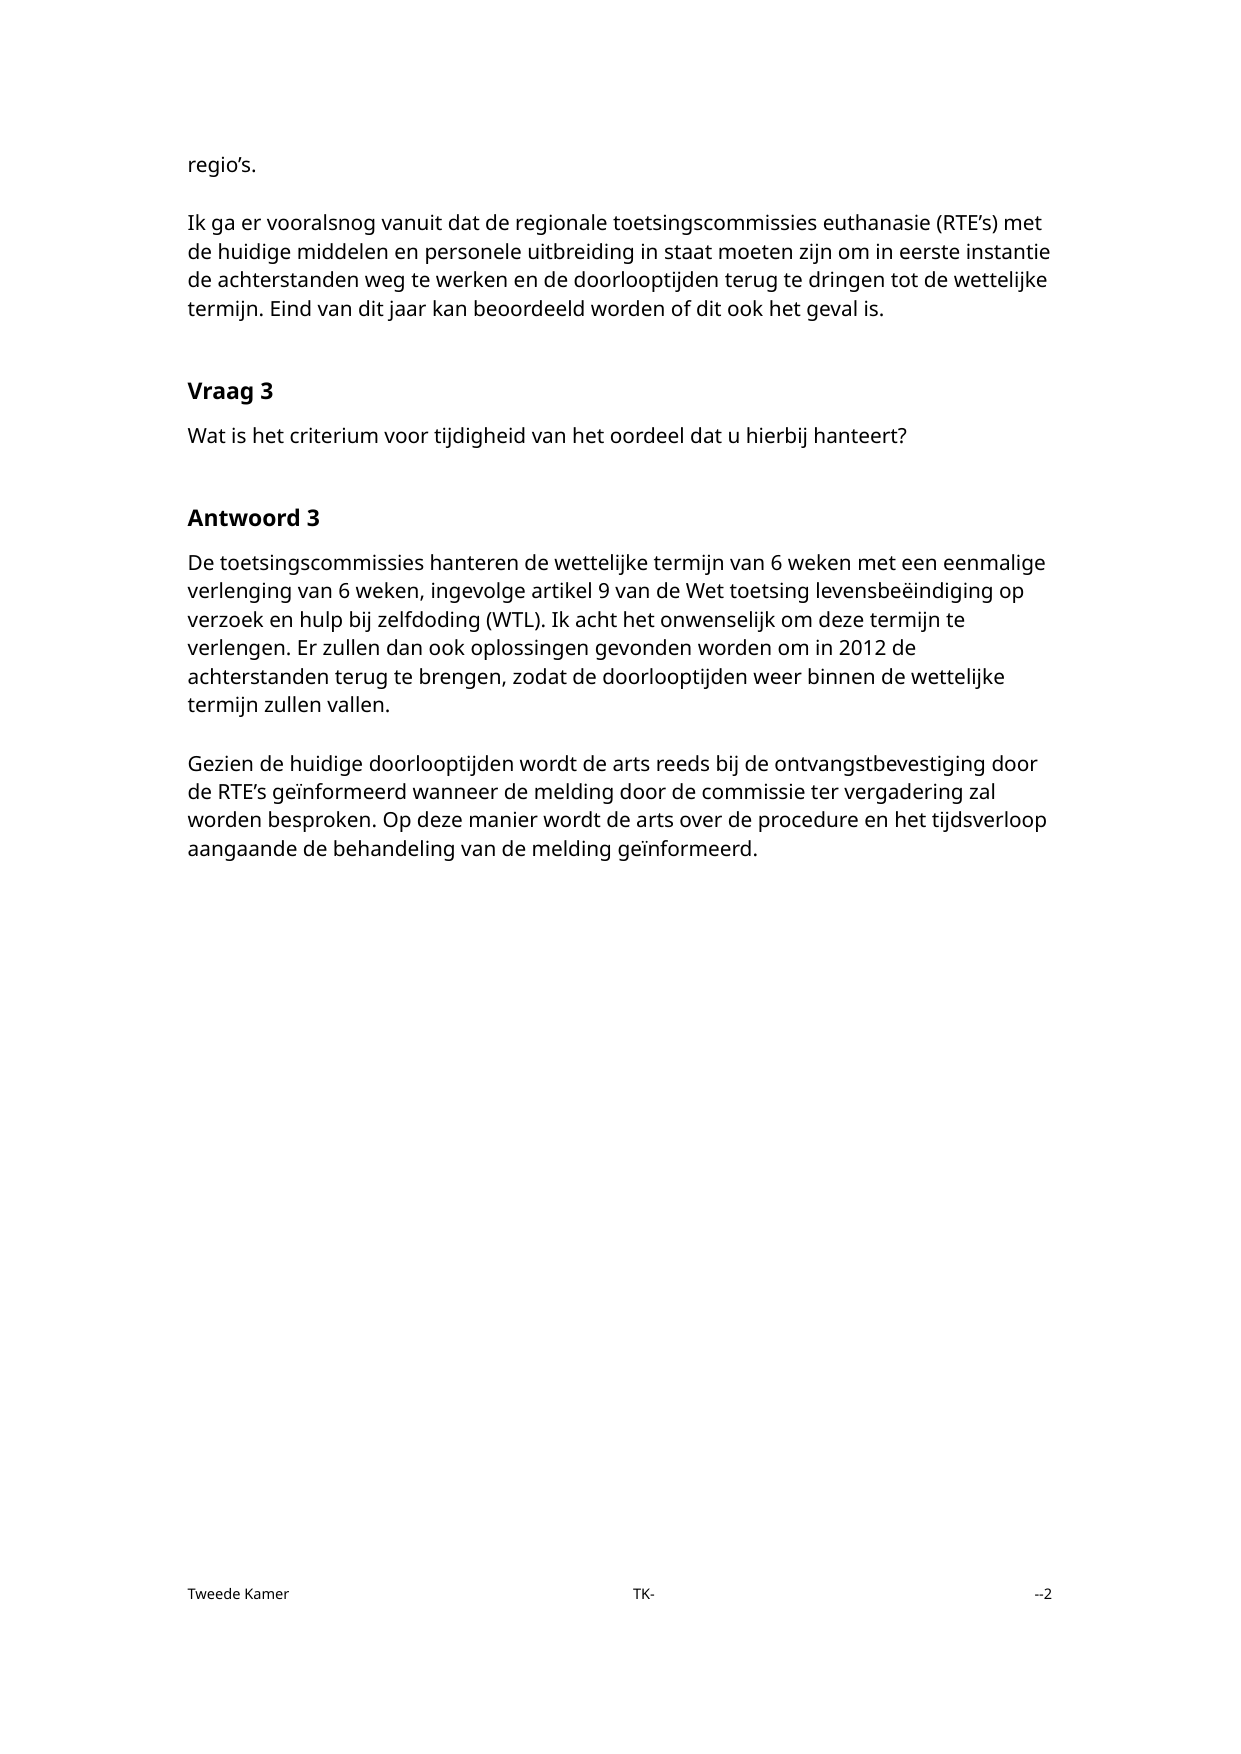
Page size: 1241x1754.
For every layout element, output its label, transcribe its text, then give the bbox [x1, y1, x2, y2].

text regio’s. [187, 150, 1053, 178]
text Wat is het criterium voor tijdigheid van het oordeel dat u hierbij hanteert? [187, 421, 1053, 449]
text De toetsingscommissies hanteren de wettelijke termijn van 6 weken met een eenmalige verlenging van 6 weken, ingevolge artikel 9 van de Wet toetsing levensbeëindiging op verzoek en hulp bij zelfdoding (WTL). Ik acht het onwenselijk om deze termijn te verlengen. Er zullen dan ook oplossingen gevonden worden om in 2012 de achterstanden terug te brengen, zodat de doorlooptijden weer binnen de wettelijke termijn zullen vallen. [187, 548, 1053, 719]
subtitle Vraag 3 [187, 375, 1053, 406]
text Gezien de huidige doorlooptijden wordt de arts reeds bij de ontvangstbevestiging door de RTE’s geïnformeerd wanneer de melding door de commissie ter vergadering zal worden besproken. Op deze manier wordt de arts over de procedure en het tijdsverloop aangaande de behandeling van de melding geïnformeerd. [187, 749, 1053, 862]
subtitle Antwoord 3 [187, 502, 1053, 533]
text Ik ga er vooralsnog vanuit dat de regionale toetsingscommissies euthanasie (RTE’s) met de huidige middelen en personele uitbreiding in staat moeten zijn om in eerste instantie de achterstanden weg te werken en de doorlooptijden terug te dringen tot de wettelijke termijn. Eind van dit jaar kan beoordeeld worden of dit ook het geval is. [187, 208, 1053, 322]
